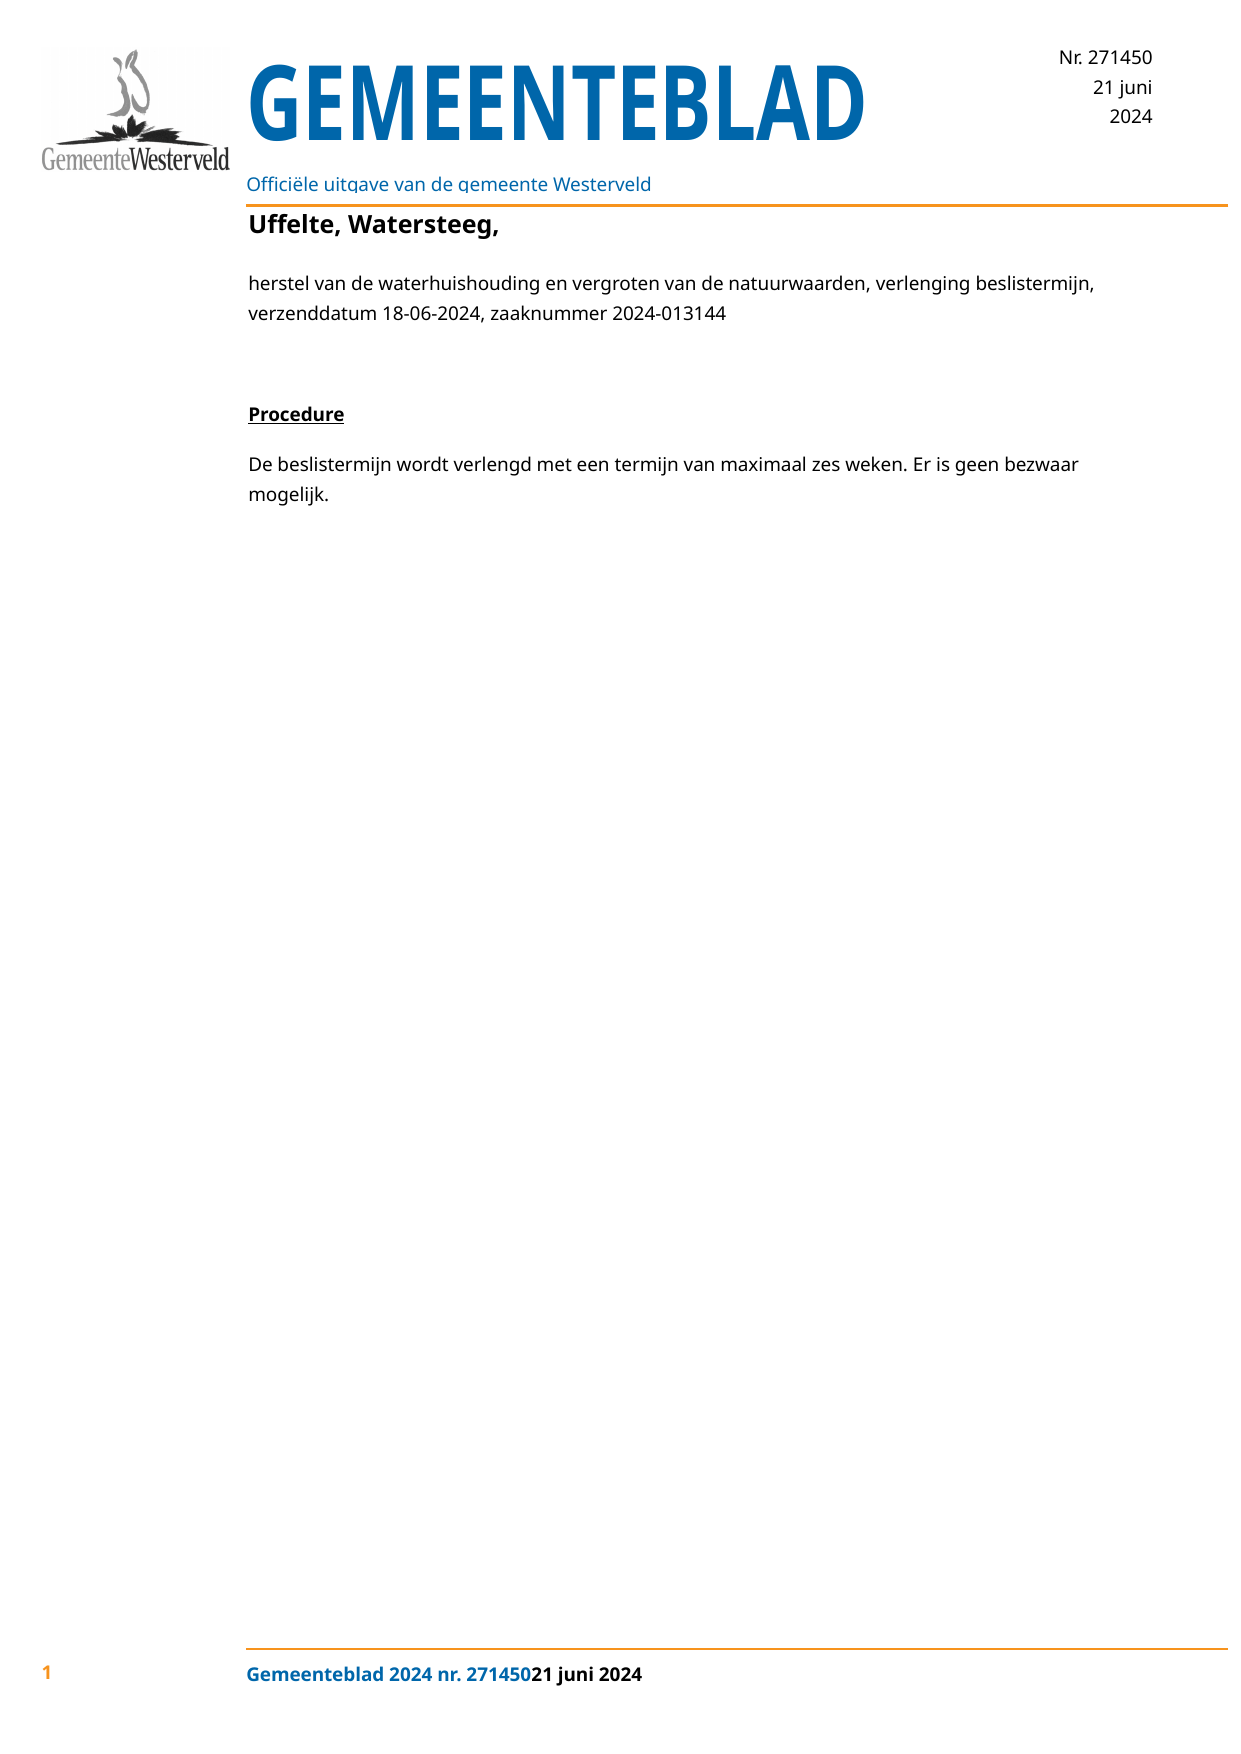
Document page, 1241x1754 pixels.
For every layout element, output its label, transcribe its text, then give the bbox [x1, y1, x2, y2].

picture [41, 47, 231, 172]
text Uffelte, Watersteeg, [248, 207, 1152, 241]
text Procedure [248, 401, 1152, 426]
text De beslistermijn wordt verlengd met een termijn van maximaal zes weken. Er is geen bezwaar mogelijk. [248, 451, 1152, 506]
text herstel van de waterhuishouding en vergroten van de natuurwaarden, verlenging beslistermijn, verzenddatum 18-06-2024, zaaknummer 2024-013144 [248, 270, 1152, 326]
